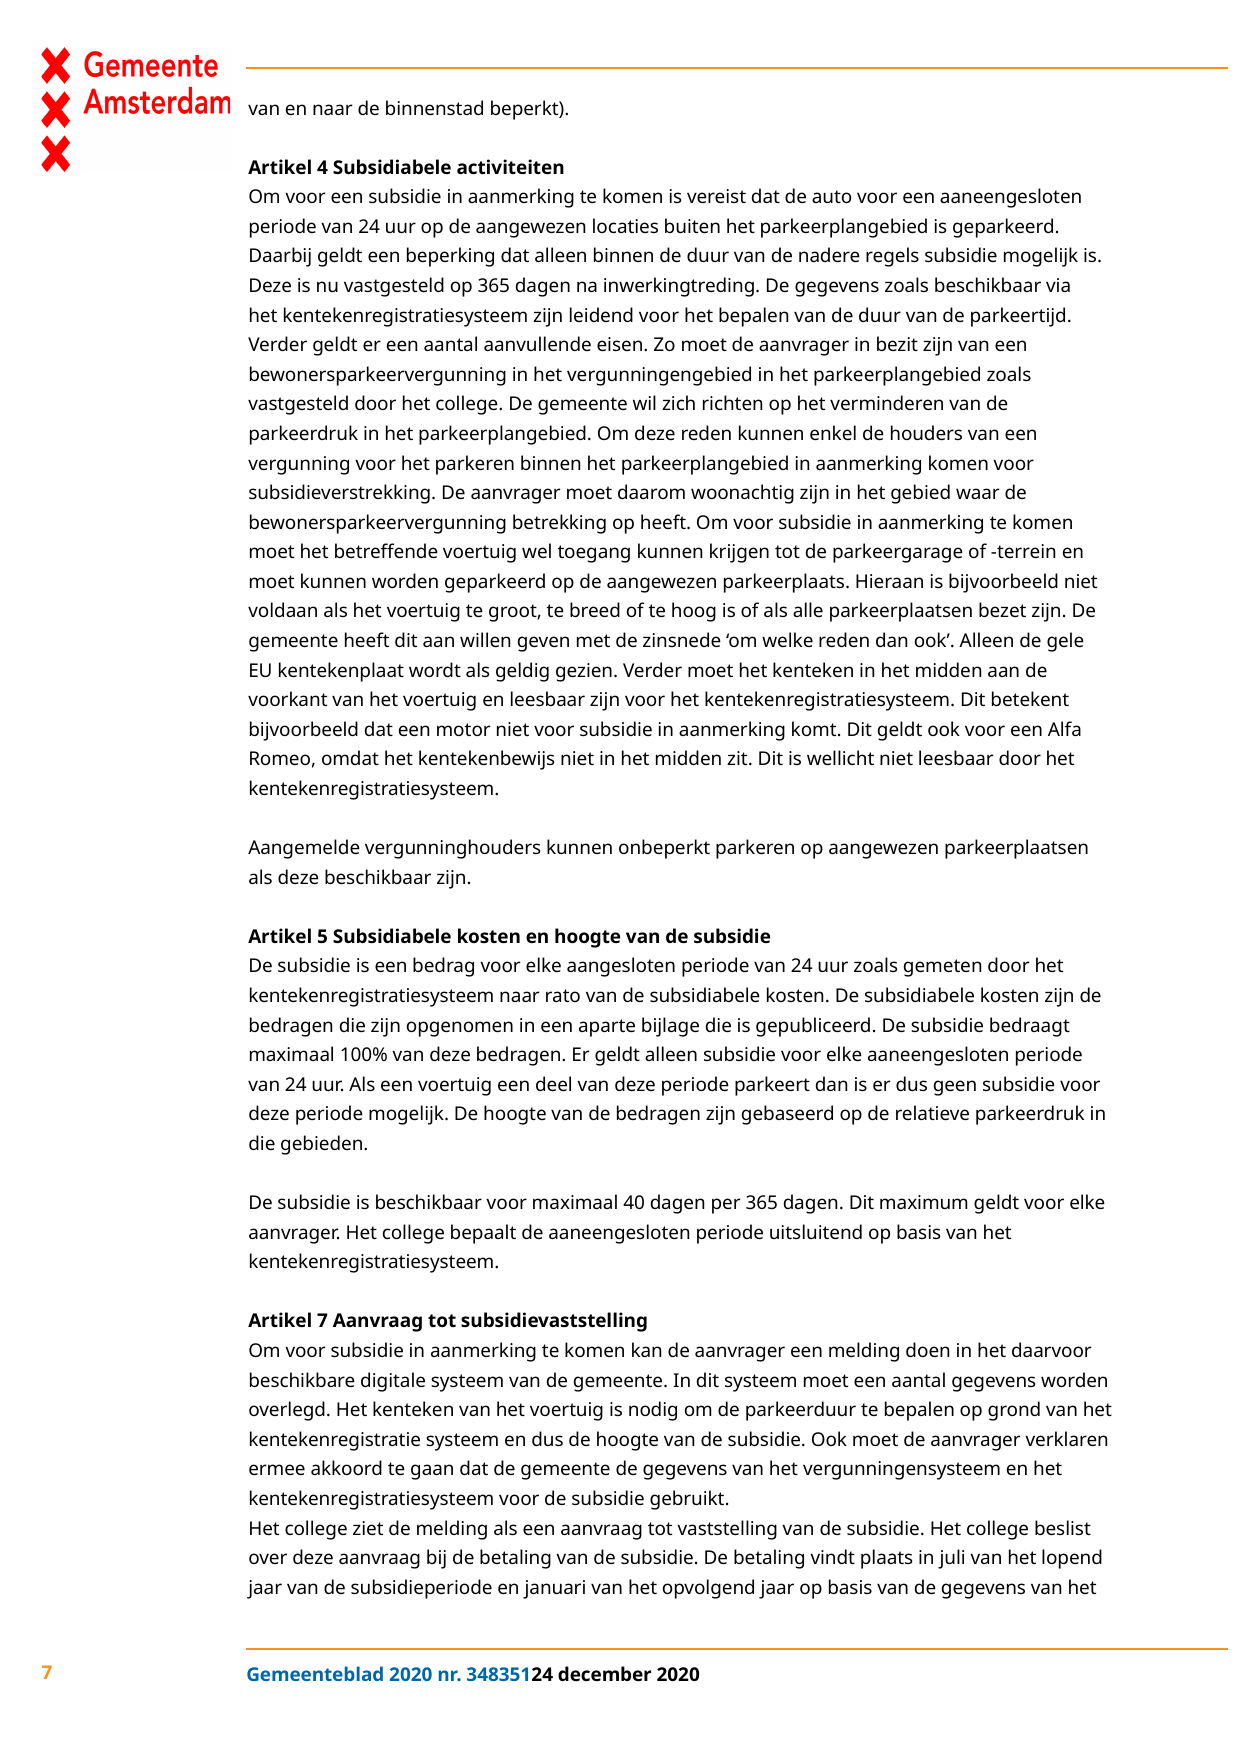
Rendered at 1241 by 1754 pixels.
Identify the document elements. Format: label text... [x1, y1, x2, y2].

text periode van 24 uur op de aangewezen locaties buiten het parkeerplangebied is geparkeerd. [248, 213, 1152, 239]
text moet het betreffende voertuig wel toegang kunnen krijgen tot de parkeergarage of -terrein en [248, 538, 1152, 564]
text gemeente heeft dit aan willen geven met de zinsnede ‘om welke reden dan ook’. Alleen de gele [248, 627, 1152, 653]
text kentekenregistratiesysteem. [248, 775, 1152, 801]
text Artikel 5 Subsidiabele kosten en hoogte van de subsidie [248, 923, 1152, 949]
text beschikbare digitale systeem van de gemeente. In dit systeem moet een aantal gegevens worden [248, 1367, 1152, 1393]
text Artikel 4 Subsidiabele activiteiten [248, 154, 1152, 180]
text Artikel 7 Aanvraag tot subsidievaststelling [248, 1308, 1152, 1333]
text kentekenregistratiesysteem voor de subsidie gebruikt. [248, 1485, 1152, 1511]
text van 24 uur. Als een voertuig een deel van deze periode parkeert dan is er dus geen subsidie voor [248, 1071, 1152, 1097]
text over deze aanvraag bij de betaling van de subsidie. De betaling vindt plaats in juli van het lopend [248, 1544, 1152, 1570]
text subsidieverstrekking. De aanvrager moet daarom woonachtig zijn in het gebied waar de [248, 479, 1152, 505]
text Deze is nu vastgesteld op 365 dagen na inwerkingtreding. De gegevens zoals beschikbaar via [248, 272, 1152, 298]
text aanvrager. Het college bepaalt de aaneengesloten periode uitsluitend op basis van het [248, 1219, 1152, 1245]
text Verder geldt er een aantal aanvullende eisen. Zo moet de aanvrager in bezit zijn van een [248, 331, 1152, 357]
text die gebieden. [248, 1130, 1152, 1156]
text voldaan als het voertuig te groot, te breed of te hoog is of als alle parkeerplaatsen bezet zijn. De [248, 598, 1152, 623]
text Aangemelde vergunninghouders kunnen onbeperkt parkeren op aangewezen parkeerplaatsen [248, 834, 1152, 860]
text maximaal 100% van deze bedragen. Er geldt alleen subsidie voor elke aaneengesloten periode [248, 1041, 1152, 1067]
text Het college ziet de melding als een aanvraag tot vaststelling van de subsidie. Het college beslist [248, 1515, 1152, 1541]
text vergunning voor het parkeren binnen het parkeerplangebied in aanmerking komen voor [248, 450, 1152, 476]
text bijvoorbeeld dat een motor niet voor subsidie in aanmerking komt. Dit geldt ook voor een Alfa [248, 716, 1152, 742]
text Om voor subsidie in aanmerking te komen kan de aanvrager een melding doen in het daarvoor [248, 1337, 1152, 1363]
text De subsidie is beschikbaar voor maximaal 40 dagen per 365 dagen. Dit maximum geldt voor elke [248, 1189, 1152, 1215]
text bewonersparkeervergunning in het vergunningengebied in het parkeerplangebied zoals [248, 361, 1152, 387]
text jaar van de subsidieperiode en januari van het opvolgend jaar op basis van de gegevens van het [248, 1574, 1152, 1600]
text overlegd. Het kenteken van het voertuig is nodig om de parkeerduur te bepalen op grond van het [248, 1396, 1152, 1422]
text Romeo, omdat het kentekenbewijs niet in het midden zit. Dit is wellicht niet leesbaar door het [248, 746, 1152, 771]
picture [41, 47, 231, 172]
text het kentekenregistratiesysteem zijn leidend voor het bepalen van de duur van de parkeertijd. [248, 302, 1152, 328]
text moet kunnen worden geparkeerd op de aangewezen parkeerplaats. Hieraan is bijvoorbeeld niet [248, 568, 1152, 594]
text De subsidie is een bedrag voor elke aangesloten periode van 24 uur zoals gemeten door het [248, 953, 1152, 978]
text deze periode mogelijk. De hoogte van de bedragen zijn gebaseerd op de relatieve parkeerdruk in [248, 1101, 1152, 1126]
text bedragen die zijn opgenomen in een aparte bijlage die is gepubliceerd. De subsidie bedraagt [248, 1012, 1152, 1038]
text bewonersparkeervergunning betrekking op heeft. Om voor subsidie in aanmerking te komen [248, 509, 1152, 535]
text kentekenregistratiesysteem naar rato van de subsidiabele kosten. De subsidiabele kosten zijn de [248, 982, 1152, 1008]
text parkeerdruk in het parkeerplangebied. Om deze reden kunnen enkel de houders van een [248, 420, 1152, 446]
text als deze beschikbaar zijn. [248, 864, 1152, 890]
text kentekenregistratie systeem en dus de hoogte van de subsidie. Ook moet de aanvrager verklaren [248, 1426, 1152, 1452]
text Om voor een subsidie in aanmerking te komen is vereist dat de auto voor een aaneengesloten [248, 183, 1152, 209]
text voorkant van het voertuig en leesbaar zijn voor het kentekenregistratiesysteem. Dit betekent [248, 686, 1152, 712]
text EU kentekenplaat wordt als geldig gezien. Verder moet het kenteken in het midden aan de [248, 657, 1152, 683]
text van en naar de binnenstad beperkt). [248, 95, 1152, 121]
text vastgesteld door het college. De gemeente wil zich richten op het verminderen van de [248, 391, 1152, 416]
text ermee akkoord te gaan dat de gemeente de gegevens van het vergunningensysteem en het [248, 1456, 1152, 1481]
text Daarbij geldt een beperking dat alleen binnen de duur van de nadere regels subsidie mogelijk is. [248, 243, 1152, 268]
text kentekenregistratiesysteem. [248, 1248, 1152, 1274]
